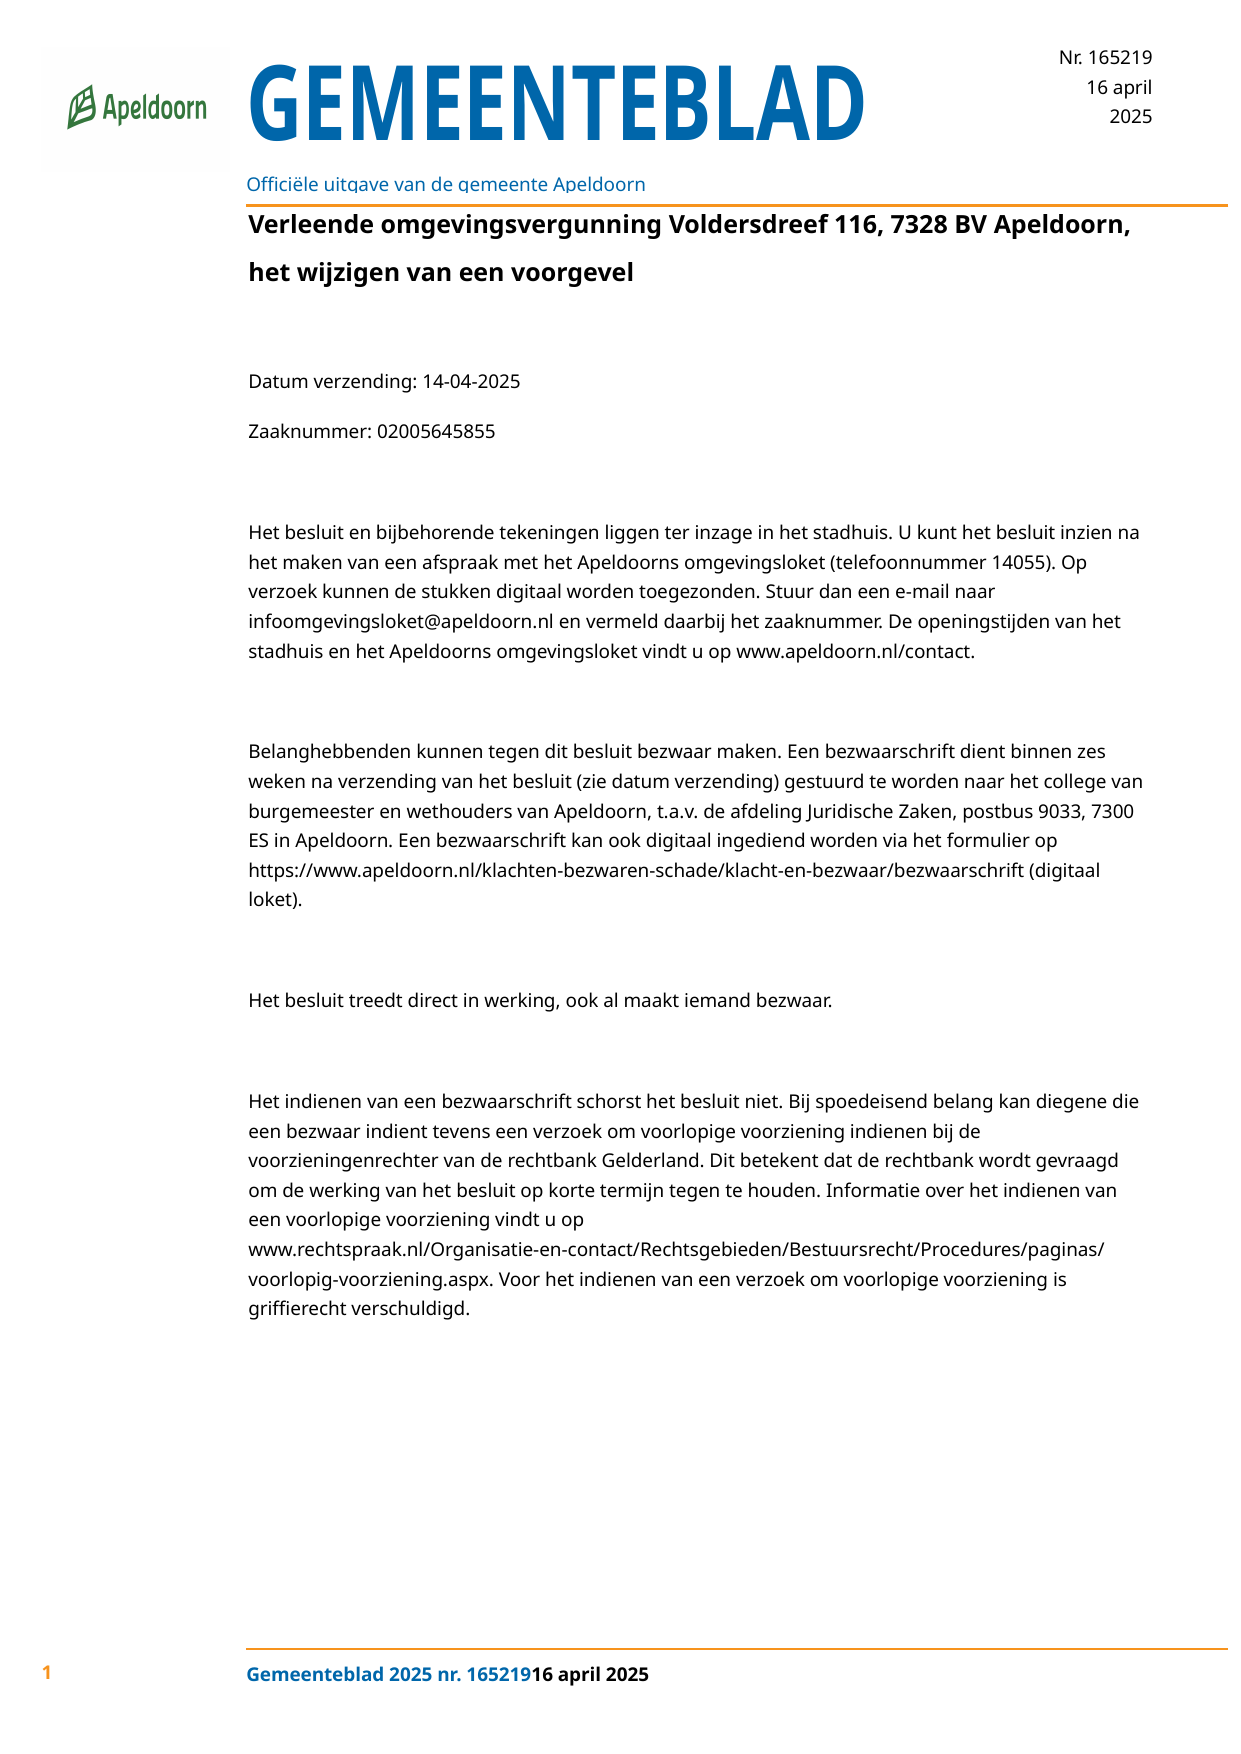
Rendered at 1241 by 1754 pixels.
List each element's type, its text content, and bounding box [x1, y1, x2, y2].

text Datum verzending: 14-04-2025 [248, 368, 1152, 394]
text Het besluit en bijbehorende tekeningen liggen ter inzage in het stadhuis. U kunt het besluit inzien na het maken van een afspraak met het Apeldoorns omgevingsloket (telefoonnummer 14055). Op verzoek kunnen de stukken digitaal worden toegezonden. Stuur dan een e-mail naar infoomgevingsloket@apeldoorn.nl en vermeld daarbij het zaaknummer. De openingstijden van het stadhuis en het Apeldoorns omgevingsloket vindt u op www.apeldoorn.nl/contact. [248, 519, 1152, 664]
text Zaaknummer: 02005645855 [248, 419, 1152, 444]
text Verleende omgevingsvergunning Voldersdreef 116, 7328 BV Apeldoorn, het wijzigen van een voorgevel [248, 207, 1152, 288]
text Het besluit treedt direct in werking, ook al maakt iemand bezwaar. [248, 987, 1152, 1013]
picture [41, 47, 231, 172]
text Het indienen van een bezwaarschrift schorst het besluit niet. Bij spoedeisend belang kan diegene die een bezwaar indient tevens een verzoek om voorlopige voorziening indienen bij de voorzieningenrechter van de rechtbank Gelderland. Dit betekent dat de rechtbank wordt gevraagd om de werking van het besluit op korte termijn tegen te houden. Informatie over het indienen van een voorlopige voorziening vindt u op www.rechtspraak.nl/Organisatie-en-contact/Rechtsgebieden/Bestuursrecht/Procedures/paginas/voorlopig-voorziening.aspx. Voor het indienen van een verzoek om voorlopige voorziening is griffierecht verschuldigd. [248, 1088, 1152, 1321]
text Belanghebbenden kunnen tegen dit besluit bezwaar maken. Een bezwaarschrift dient binnen zes weken na verzending van het besluit (zie datum verzending) gestuurd te worden naar het college van burgemeester en wethouders van Apeldoorn, t.a.v. de afdeling Juridische Zaken, postbus 9033, 7300 ES in Apeldoorn. Een bezwaarschrift kan ook digitaal ingediend worden via het formulier op https://www.apeldoorn.nl/klachten-bezwaren-schade/klacht-en-bezwaar/bezwaarschrift (digitaal loket). [248, 739, 1152, 912]
